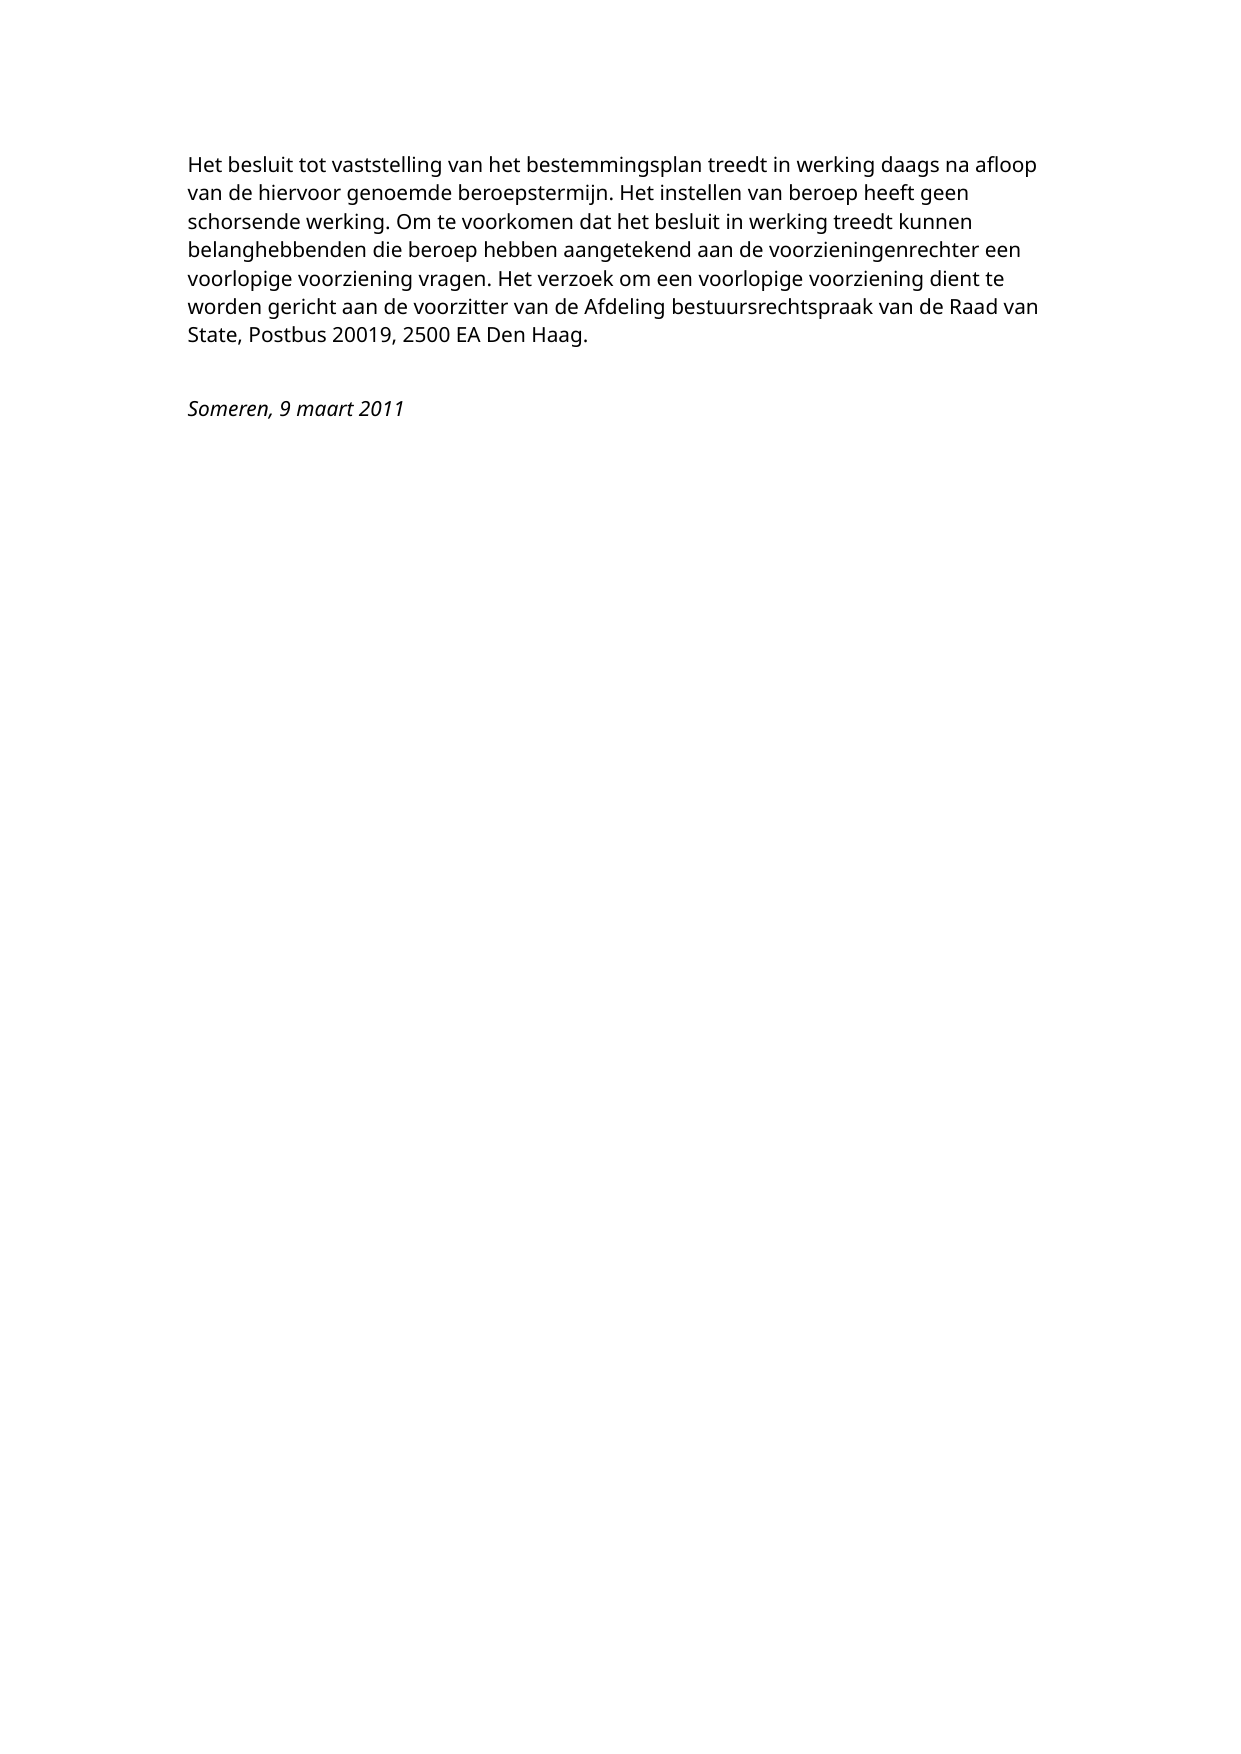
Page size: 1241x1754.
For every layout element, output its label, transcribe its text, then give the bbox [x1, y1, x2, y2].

text Het besluit tot vaststelling van het bestemmingsplan treedt in werking daags na afloop van de hiervoor genoemde beroepstermijn. Het instellen van beroep heeft geen schorsende werking. Om te voorkomen dat het besluit in werking treedt kunnen belanghebbenden die beroep hebben aangetekend aan de voorzieningenrechter een voorlopige voorziening vragen. Het verzoek om een voorlopige voorziening dient te worden gericht aan de voorzitter van de Afdeling bestuursrechtspraak van de Raad van State, Postbus 20019, 2500 EA Den Haag. [187, 150, 1053, 349]
text Someren, 9 maart 2011 [187, 394, 1053, 422]
